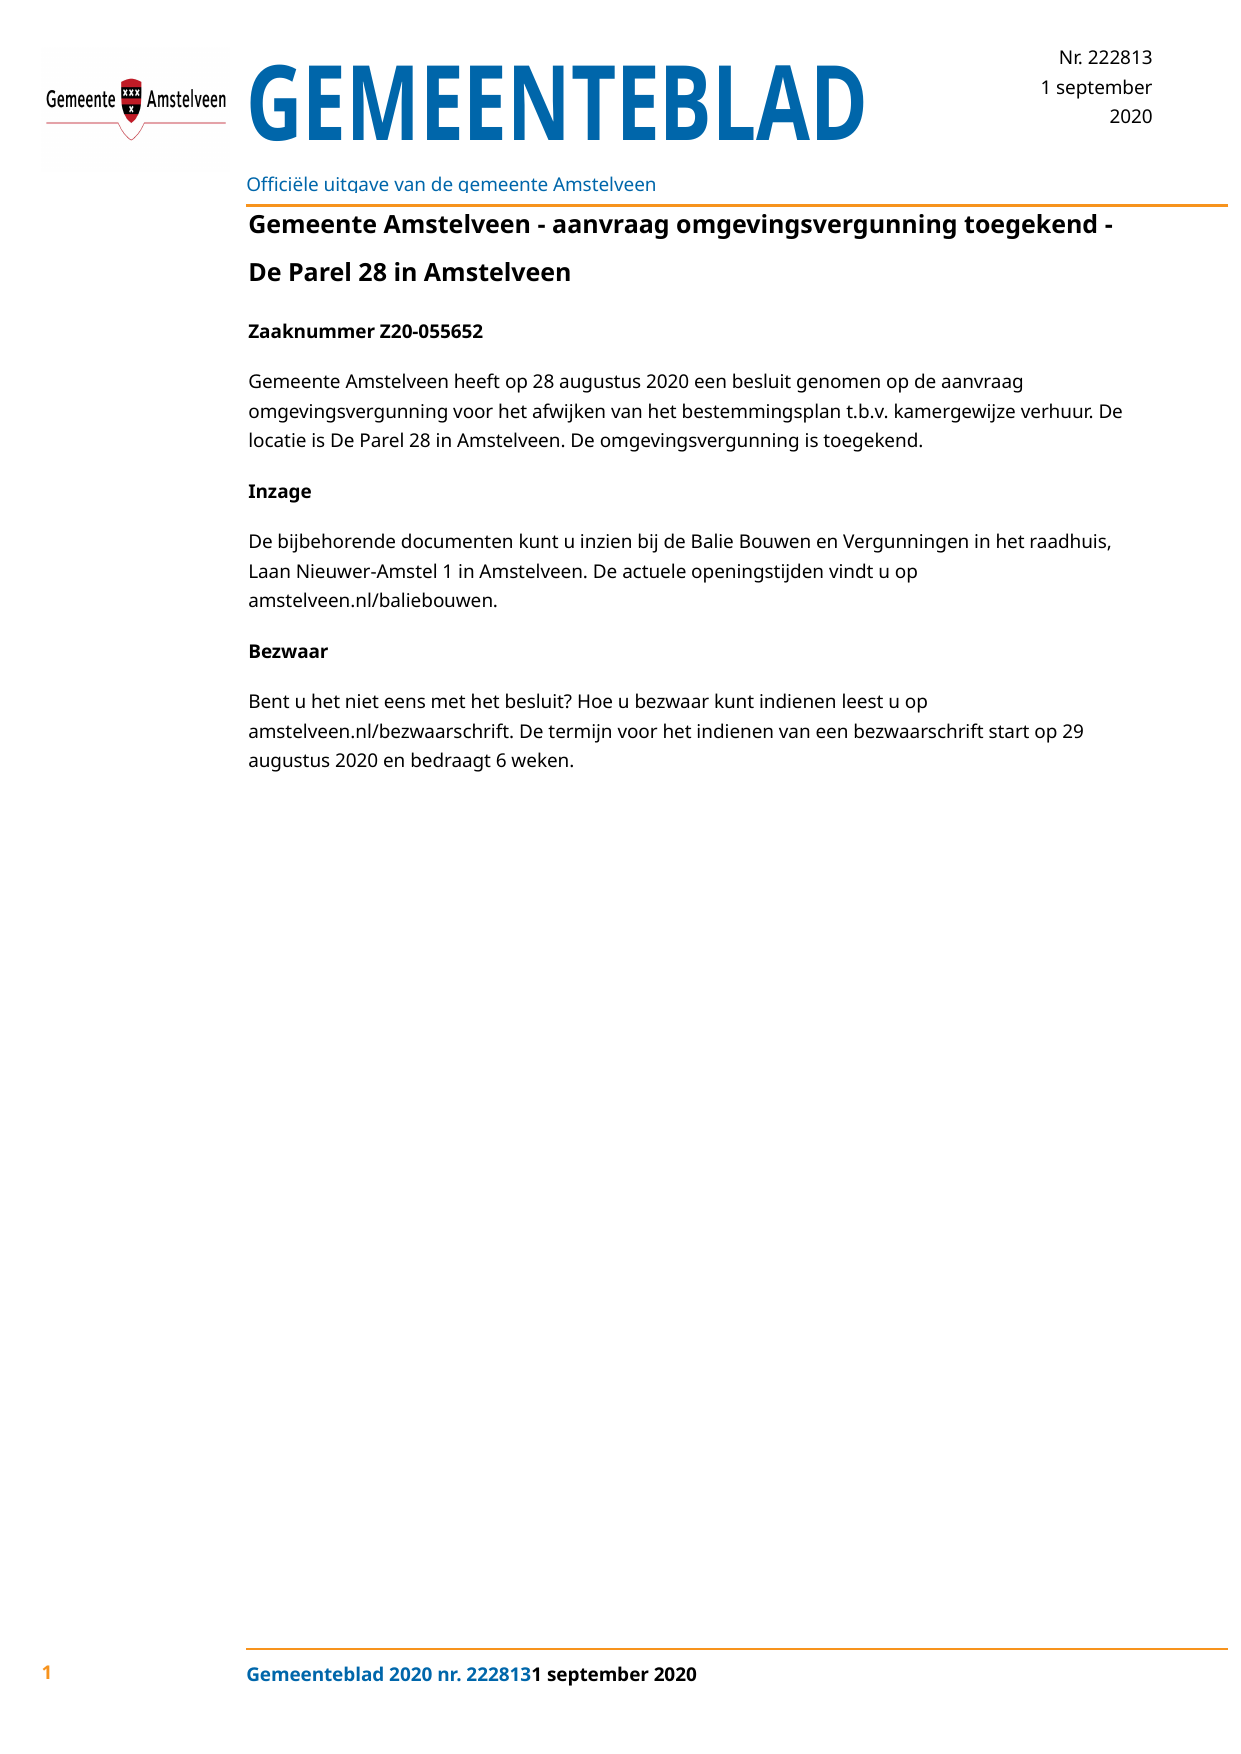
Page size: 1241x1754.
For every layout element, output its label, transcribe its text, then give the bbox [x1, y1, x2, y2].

text Gemeente Amstelveen - aanvraag omgevingsvergunning toegekend - De Parel 28 in Amstelveen [248, 207, 1152, 288]
text Zaaknummer Z20-055652 [248, 318, 1152, 344]
text De bijbehorende documenten kunt u inzien bij de Balie Bouwen en Vergunningen in het raadhuis, Laan Nieuwer-Amstel 1 in Amstelveen. De actuele openingstijden vindt u op amstelveen.nl/baliebouwen. [248, 528, 1152, 613]
text Inzage [248, 478, 1152, 504]
text Bent u het niet eens met het besluit? Hoe u bezwaar kunt indienen leest u op amstelveen.nl/bezwaarschrift. De termijn voor het indienen van een bezwaarschrift start op 29 augustus 2020 en bedraagt 6 weken. [248, 688, 1152, 773]
picture [41, 47, 231, 172]
text Bezwaar [248, 638, 1152, 664]
text Gemeente Amstelveen heeft op 28 augustus 2020 een besluit genomen op de aanvraag omgevingsvergunning voor het afwijken van het bestemmingsplan t.b.v. kamergewijze verhuur. De locatie is De Parel 28 in Amstelveen. De omgevingsvergunning is toegekend. [248, 368, 1152, 453]
